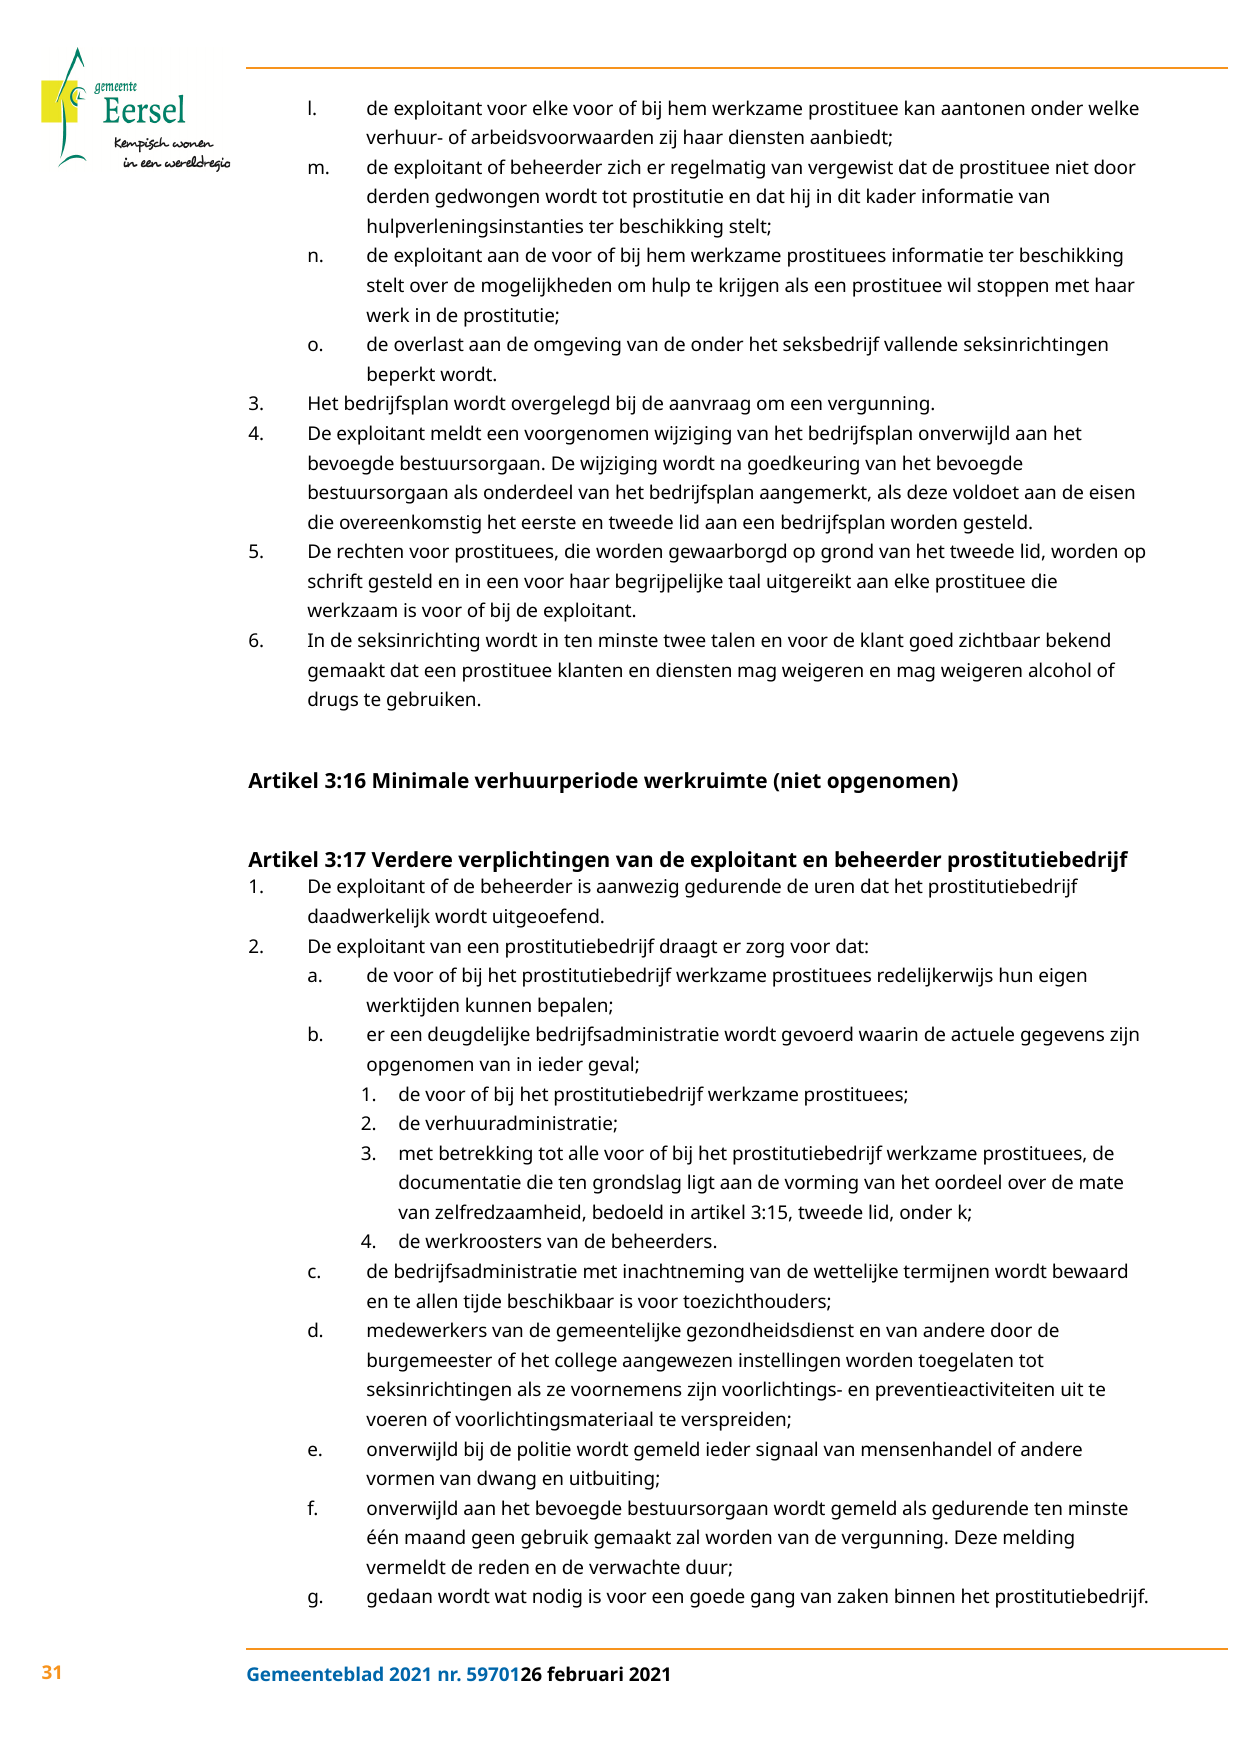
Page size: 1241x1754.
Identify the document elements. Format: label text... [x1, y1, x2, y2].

list De exploitant meldt een voorgenomen wijziging van het bedrijfsplan onverwijld aan het bevoegde bestuursorgaan. De wijziging wordt na goedkeuring van het bevoegde bestuursorgaan als onderdeel van het bedrijfsplan aangemerkt, als deze voldoet aan de eisen die overeenkomstig het eerste en tweede lid aan een bedrijfsplan worden gesteld. [248, 420, 1152, 535]
text Artikel 3:16 Minimale verhuurperiode werkruimte (niet opgenomen) [248, 766, 1152, 795]
list de exploitant voor elke voor of bij hem werkzame prostituee kan aantonen onder welke verhuur- of arbeidsvoorwaarden zij haar diensten aanbiedt; [307, 95, 1152, 150]
list de overlast aan de omgeving van de onder het seksbedrijf vallende seksinrichtingen beperkt wordt. [307, 331, 1152, 387]
text Artikel 3:17 Verdere verplichtingen van de exploitant en beheerder prostitutiebedrijf [248, 845, 1152, 874]
list onverwijld bij de politie wordt gemeld ieder signaal van mensenhandel of andere vormen van dwang en uitbuiting; [307, 1436, 1152, 1491]
list De exploitant of de beheerder is aanwezig gedurende de uren dat het prostitutiebedrijf daadwerkelijk wordt uitgeoefend. [248, 874, 1152, 929]
list de exploitant aan de voor of bij hem werkzame prostituees informatie ter beschikking stelt over de mogelijkheden om hulp te krijgen als een prostituee wil stoppen met haar werk in de prostitutie; [307, 243, 1152, 328]
list de exploitant of beheerder zich er regelmatig van vergewist dat de prostituee niet door derden gedwongen wordt tot prostitutie en dat hij in dit kader informatie van hulpverleningsinstanties ter beschikking stelt; [307, 154, 1152, 239]
list Het bedrijfsplan wordt overgelegd bij de aanvraag om een vergunning. [248, 391, 1152, 416]
list onverwijld aan het bevoegde bestuursorgaan wordt gemeld als gedurende ten minste één maand geen gebruik gemaakt zal worden van de vergunning. Deze melding vermeldt de reden en de verwachte duur; [307, 1495, 1152, 1580]
list De rechten voor prostituees, die worden gewaarborgd op grond van het tweede lid, worden op schrift gesteld en in een voor haar begrijpelijke taal uitgereikt aan elke prostituee die werkzaam is voor of bij de exploitant. [248, 538, 1152, 623]
list de bedrijfsadministratie met inachtneming van de wettelijke termijnen wordt bewaard en te allen tijde beschikbaar is voor toezichthouders; [307, 1258, 1152, 1314]
list medewerkers van de gemeentelijke gezondheidsdienst en van andere door de burgemeester of het college aangewezen instellingen worden toegelaten tot seksinrichtingen als ze voornemens zijn voorlichtings- en preventieactiviteiten uit te voeren of voorlichtingsmateriaal te verspreiden; [307, 1317, 1152, 1432]
picture [41, 47, 231, 172]
list de voor of bij het prostitutiebedrijf werkzame prostituees redelijkerwijs hun eigen werktijden kunnen bepalen; [307, 962, 1152, 1018]
list met betrekking tot alle voor of bij het prostitutiebedrijf werkzame prostituees, de documentatie die ten grondslag ligt aan de vorming van het oordeel over de mate van zelfredzaamheid, bedoeld in artikel 3:15, tweede lid, onder k; [361, 1140, 1152, 1225]
list gedaan wordt wat nodig is voor een goede gang van zaken binnen het prostitutiebedrijf. [307, 1584, 1152, 1609]
list de voor of bij het prostitutiebedrijf werkzame prostituees; [361, 1081, 1152, 1107]
list de werkroosters van de beheerders. [361, 1229, 1152, 1254]
list In de seksinrichting wordt in ten minste twee talen en voor de klant goed zichtbaar bekend gemaakt dat een prostituee klanten en diensten mag weigeren en mag weigeren alcohol of drugs te gebruiken. [248, 627, 1152, 712]
list er een deugdelijke bedrijfsadministratie wordt gevoerd waarin de actuele gegevens zijn opgenomen van in ieder geval; [307, 1022, 1152, 1077]
list De exploitant van een prostitutiebedrijf draagt er zorg voor dat: [248, 933, 1152, 959]
list de verhuuradministratie; [361, 1110, 1152, 1136]
